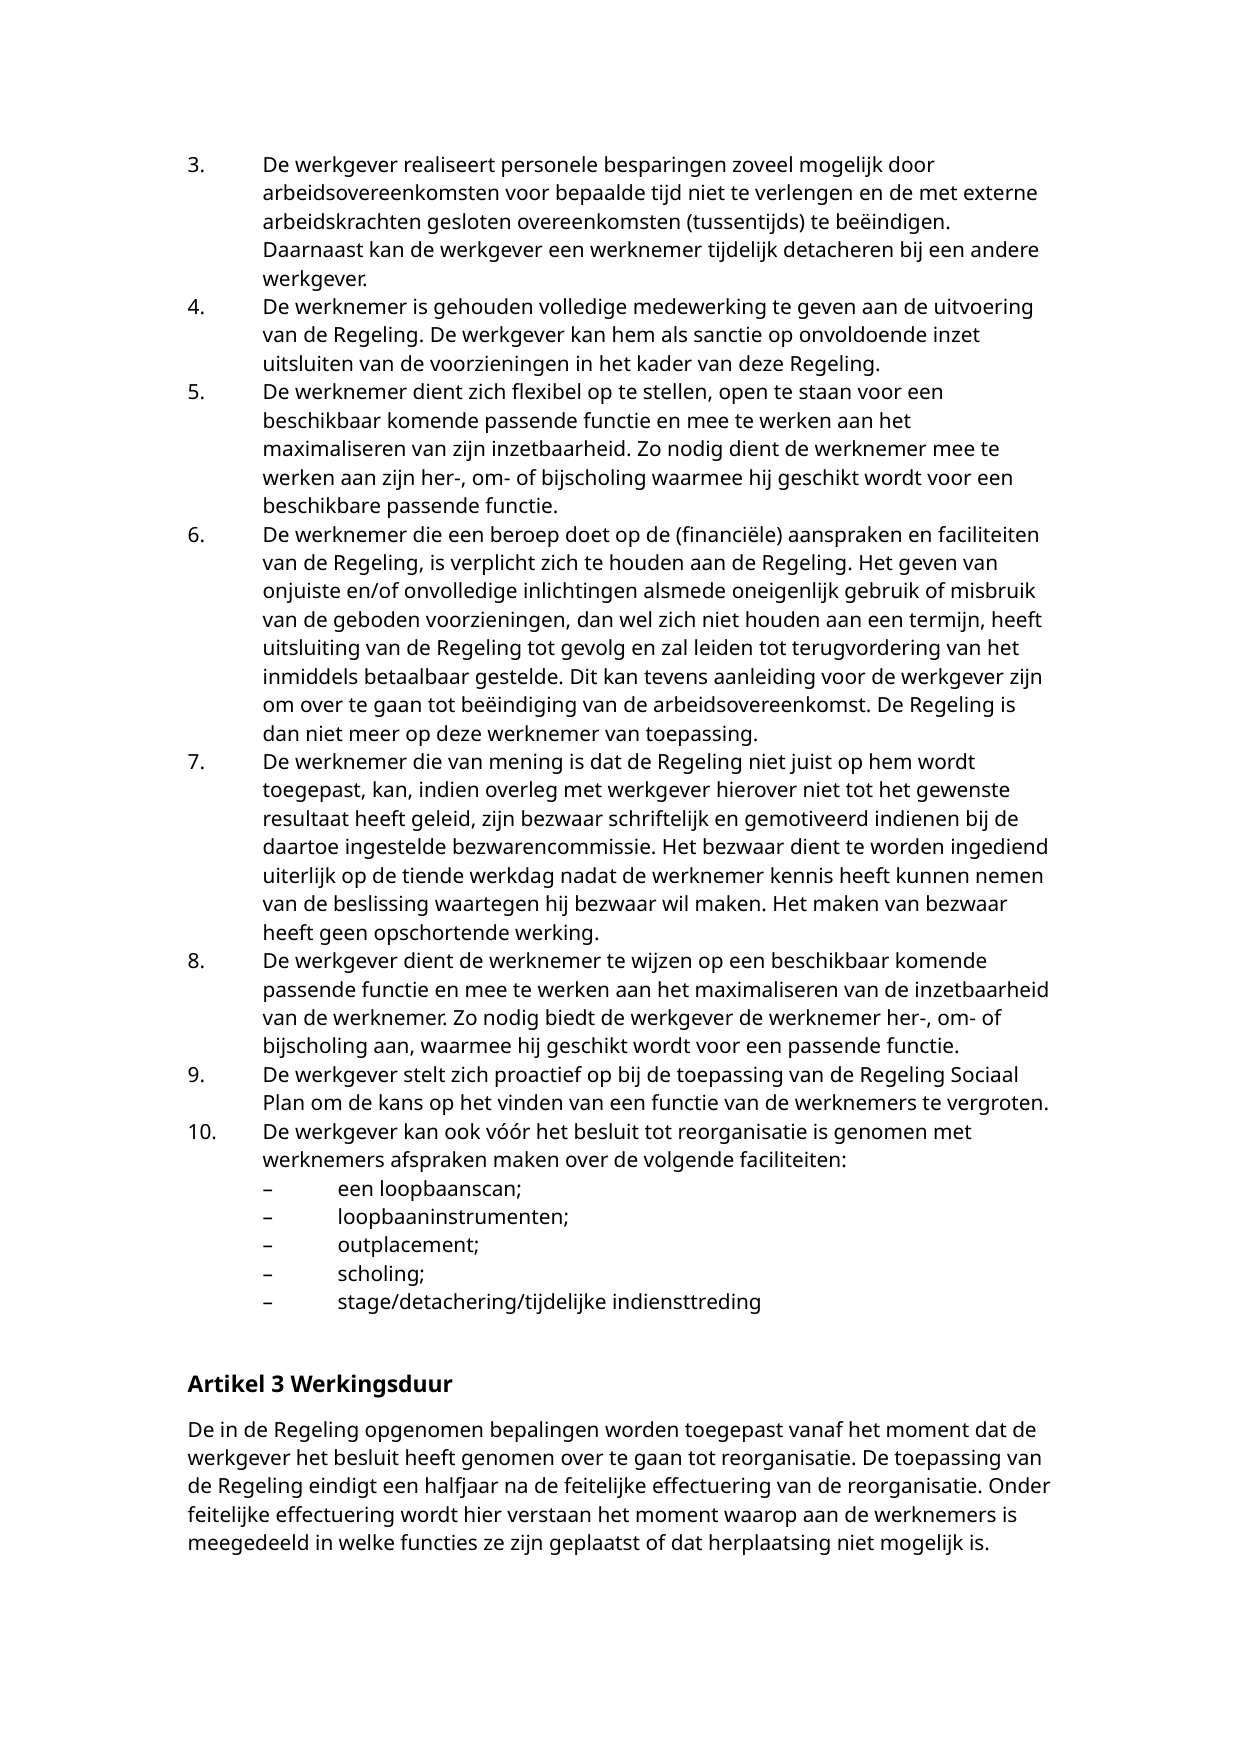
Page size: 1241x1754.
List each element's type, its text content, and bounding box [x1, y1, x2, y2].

text De in de Regeling opgenomen bepalingen worden toegepast vanaf het moment dat de werkgever het besluit heeft genomen over te gaan tot reorganisatie. De toepassing van de Regeling eindigt een halfjaar na de feitelijke effectuering van de reorganisatie. Onder feitelijke effectuering wordt hier verstaan het moment waarop aan de werknemers is meegedeeld in welke functies ze zijn geplaatst of dat herplaatsing niet mogelijk is. [187, 1415, 1053, 1557]
list De werknemer dient zich flexibel op te stellen, open te staan voor een beschikbaar komende passende functie en mee te werken aan het maximaliseren van zijn inzetbaarheid. Zo nodig dient de werknemer mee te werken aan zijn her-, om- of bijscholing waarmee hij geschikt wordt voor een beschikbare passende functie. [187, 377, 1053, 520]
list loopbaaninstrumenten; [262, 1202, 1053, 1231]
list De werkgever kan ook vóór het besluit tot reorganisatie is genomen met werknemers afspraken maken over de volgende faciliteiten: [187, 1117, 1053, 1174]
list outplacement; [262, 1231, 1053, 1259]
list een loopbaanscan; [262, 1174, 1053, 1202]
list De werkgever stelt zich proactief op bij de toepassing van de Regeling Sociaal Plan om de kans op het vinden van een functie van de werknemers te vergroten. [187, 1060, 1053, 1117]
list scholing; [262, 1259, 1053, 1287]
list stage/detachering/tijdelijke indiensttreding [262, 1287, 1053, 1316]
list De werknemer is gehouden volledige medewerking te geven aan de uitvoering van de Regeling. De werkgever kan hem als sanctie op onvoldoende inzet uitsluiten van de voorzieningen in het kader van deze Regeling. [187, 292, 1053, 377]
list De werkgever dient de werknemer te wijzen op een beschikbaar komende passende functie en mee te werken aan het maximaliseren van de inzetbaarheid van de werknemer. Zo nodig biedt de werkgever de werknemer her-, om- of bijscholing aan, waarmee hij geschikt wordt voor een passende functie. [187, 946, 1053, 1060]
list De werkgever realiseert personele besparingen zoveel mogelijk door arbeidsovereenkomsten voor bepaalde tijd niet te verlengen en de met externe arbeidskrachten gesloten overeenkomsten (tussentijds) te beëindigen. Daarnaast kan de werkgever een werknemer tijdelijk detacheren bij een andere werkgever. [187, 150, 1053, 292]
list De werknemer die van mening is dat de Regeling niet juist op hem wordt toegepast, kan, indien overleg met werkgever hierover niet tot het gewenste resultaat heeft geleid, zijn bezwaar schriftelijk en gemotiveerd indienen bij de daartoe ingestelde bezwarencommissie. Het bezwaar dient te worden ingediend uiterlijk op de tiende werkdag nadat de werknemer kennis heeft kunnen nemen van de beslissing waartegen hij bezwaar wil maken. Het maken van bezwaar heeft geen opschortende werking. [187, 747, 1053, 946]
subtitle Artikel 3 Werkingsduur [187, 1368, 1053, 1400]
list De werknemer die een beroep doet op de (financiële) aanspraken en faciliteiten van de Regeling, is verplicht zich te houden aan de Regeling. Het geven van onjuiste en/of onvolledige inlichtingen alsmede oneigenlijk gebruik of misbruik van de geboden voorzieningen, dan wel zich niet houden aan een termijn, heeft uitsluiting van de Regeling tot gevolg en zal leiden tot terugvordering van het inmiddels betaalbaar gestelde. Dit kan tevens aanleiding voor de werkgever zijn om over te gaan tot beëindiging van de arbeidsovereenkomst. De Regeling is dan niet meer op deze werknemer van toepassing. [187, 520, 1053, 747]
